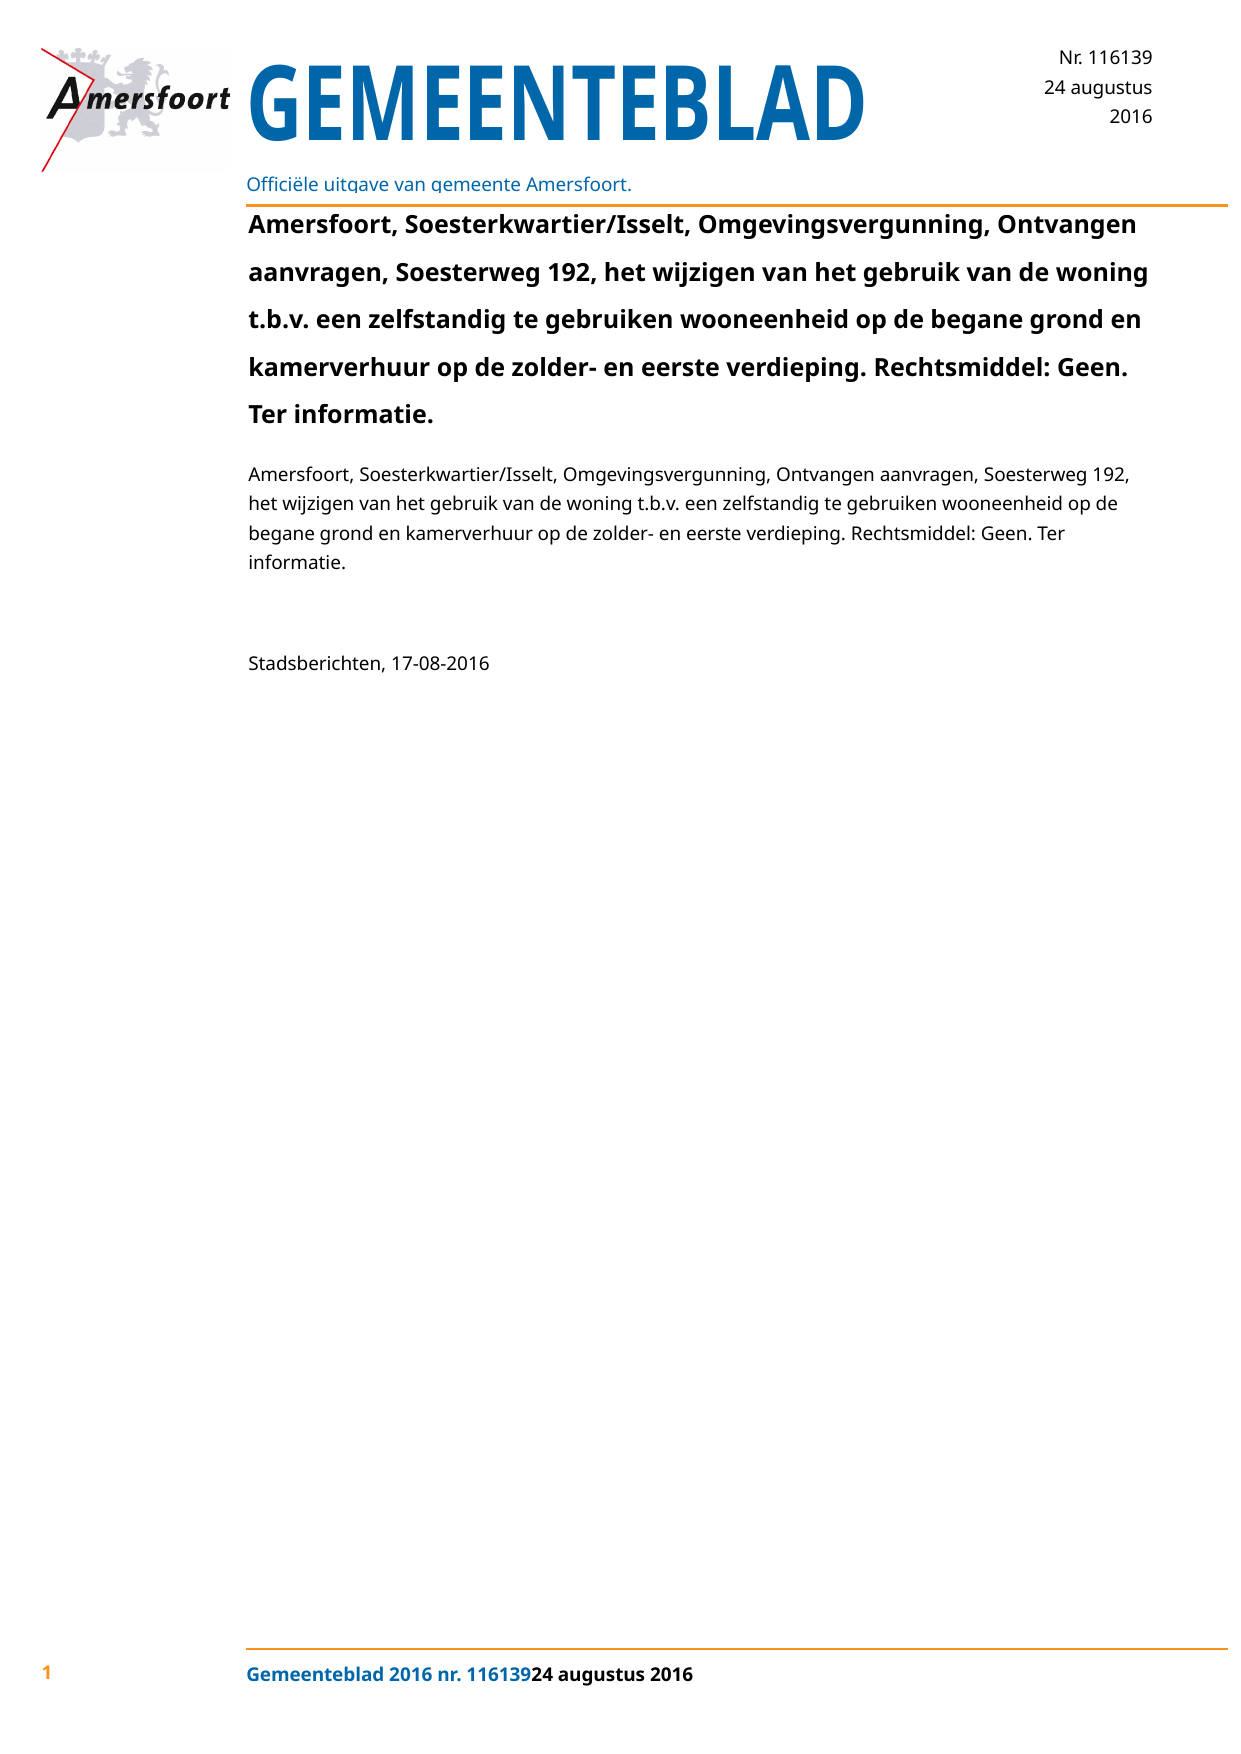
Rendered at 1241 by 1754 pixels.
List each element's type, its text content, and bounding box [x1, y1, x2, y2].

text Stadsberichten, 17-08-2016 [248, 650, 1152, 676]
picture [41, 47, 231, 172]
text Amersfoort, Soesterkwartier/Isselt, Omgevingsvergunning, Ontvangen aanvragen, Soesterweg 192, het wijzigen van het gebruik van de woning t.b.v. een zelfstandig te gebruiken wooneenheid op de begane grond en kamerverhuur op de zolder- en eerste verdieping. Rechtsmiddel: Geen. Ter informatie. [248, 461, 1152, 575]
text Amersfoort, Soesterkwartier/Isselt, Omgevingsvergunning, Ontvangen aanvragen, Soesterweg 192, het wijzigen van het gebruik van de woning t.b.v. een zelfstandig te gebruiken wooneenheid op de begane grond en kamerverhuur op de zolder- en eerste verdieping. Rechtsmiddel: Geen. Ter informatie. [248, 207, 1152, 431]
